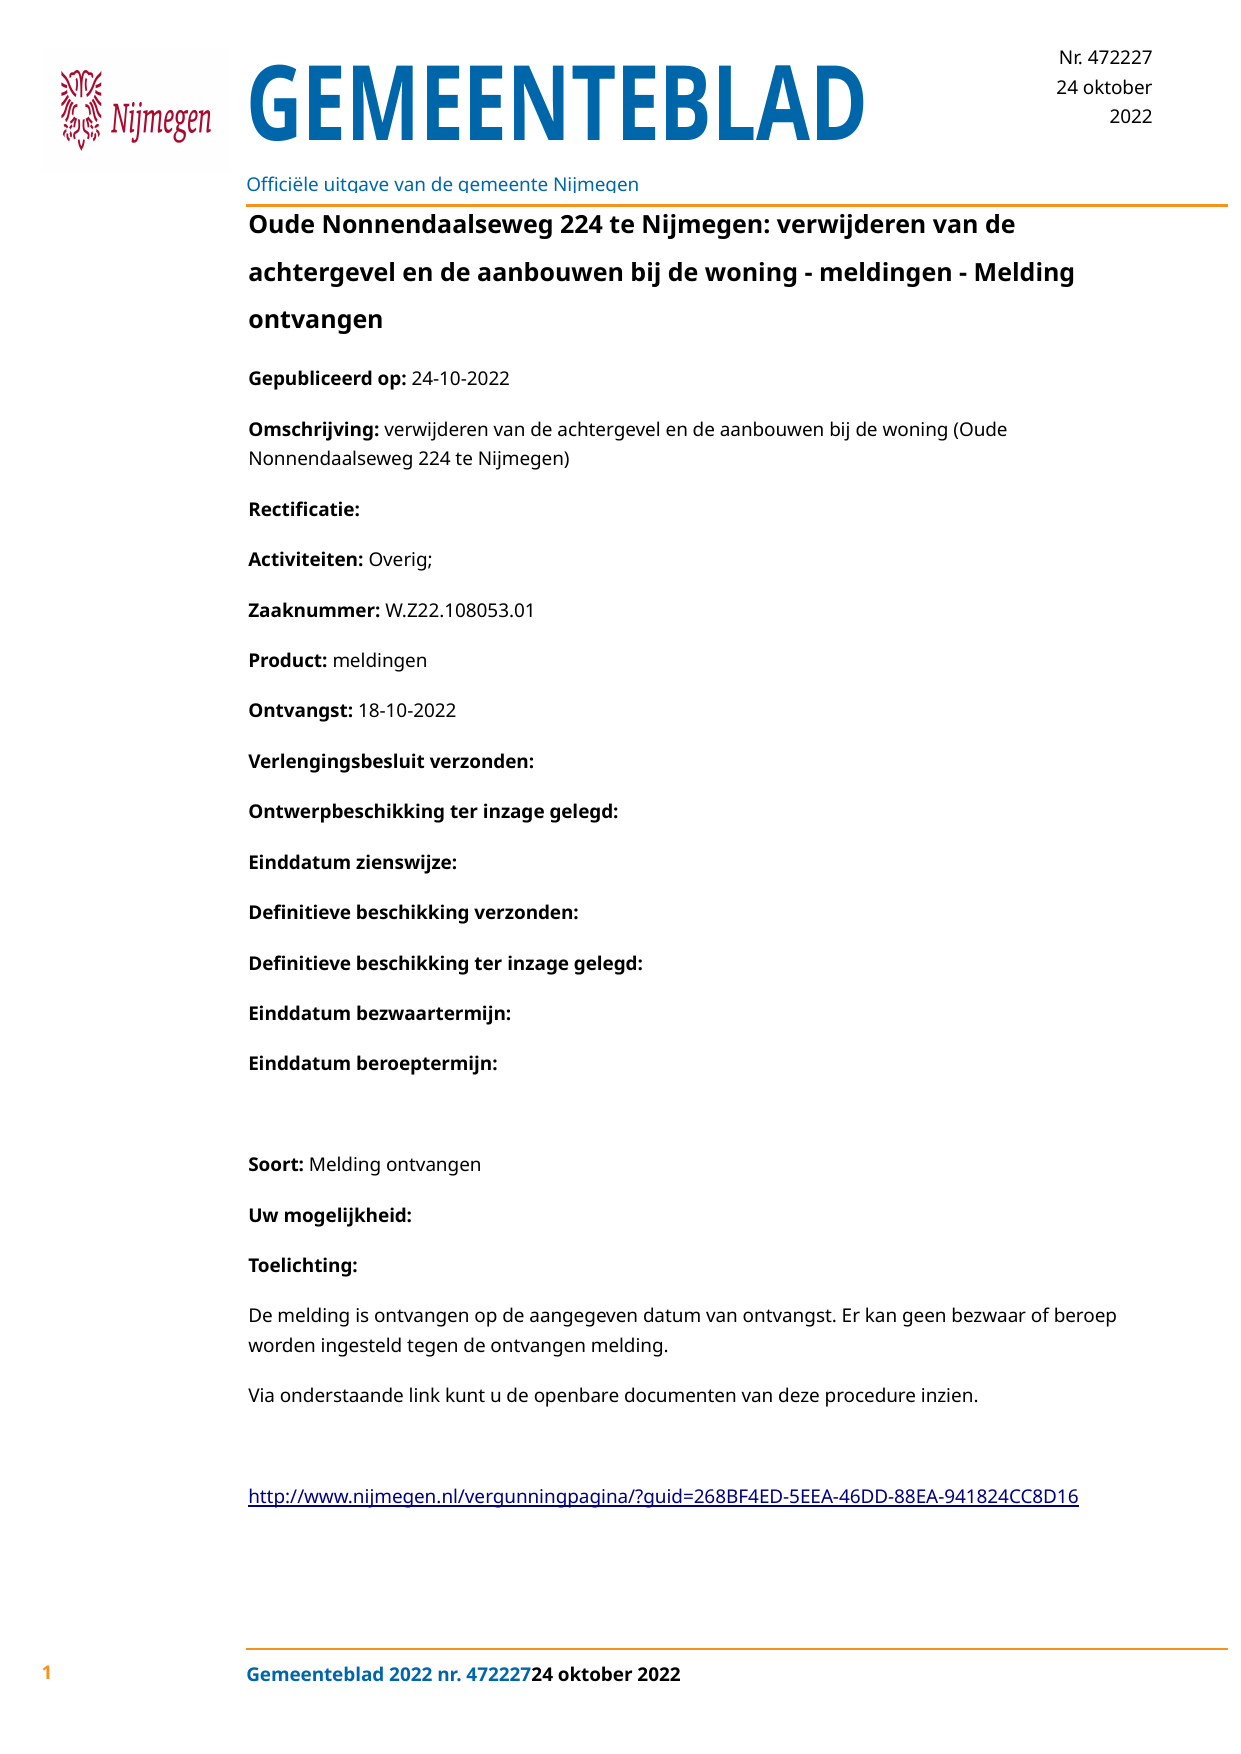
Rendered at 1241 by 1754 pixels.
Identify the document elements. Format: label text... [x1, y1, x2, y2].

picture [41, 47, 231, 172]
text Omschrijving: verwijderen van de achtergevel en de aanbouwen bij de woning (Oude Nonnendaalseweg 224 te Nijmegen) [248, 416, 1152, 471]
text Rectificatie: [248, 496, 1152, 522]
text Via onderstaande link kunt u de openbare documenten van deze procedure inzien. [248, 1383, 1152, 1408]
text Toelichting: [248, 1252, 1152, 1278]
text Ontvangst: 18-10-2022 [248, 698, 1152, 723]
text Product: meldingen [248, 647, 1152, 673]
text Activiteiten: Overig; [248, 546, 1152, 572]
text http://www.nijmegen.nl/vergunningpagina/?guid=268BF4ED-5EEA-46DD-88EA-941824CC8D16 [248, 1483, 1152, 1509]
text Gepubliceerd op: 24-10-2022 [248, 366, 1152, 391]
text Einddatum zienswijze: [248, 849, 1152, 874]
text Verlengingsbesluit verzonden: [248, 748, 1152, 774]
text De melding is ontvangen op de aangegeven datum van ontvangst. Er kan geen bezwaar of beroep worden ingesteld tegen de ontvangen melding. [248, 1303, 1152, 1358]
text Einddatum beroeptermijn: [248, 1051, 1152, 1076]
text Definitieve beschikking verzonden: [248, 899, 1152, 925]
text Uw mogelijkheid: [248, 1202, 1152, 1227]
text Ontwerpbeschikking ter inzage gelegd: [248, 798, 1152, 824]
text Soort: Melding ontvangen [248, 1151, 1152, 1177]
text Zaaknummer: W.Z22.108053.01 [248, 597, 1152, 622]
text Definitieve beschikking ter inzage gelegd: [248, 950, 1152, 975]
text Einddatum bezwaartermijn: [248, 1000, 1152, 1026]
text Oude Nonnendaalseweg 224 te Nijmegen: verwijderen van de achtergevel en de aanbouwen bij de woning - meldingen - Melding ontvangen [248, 207, 1152, 336]
